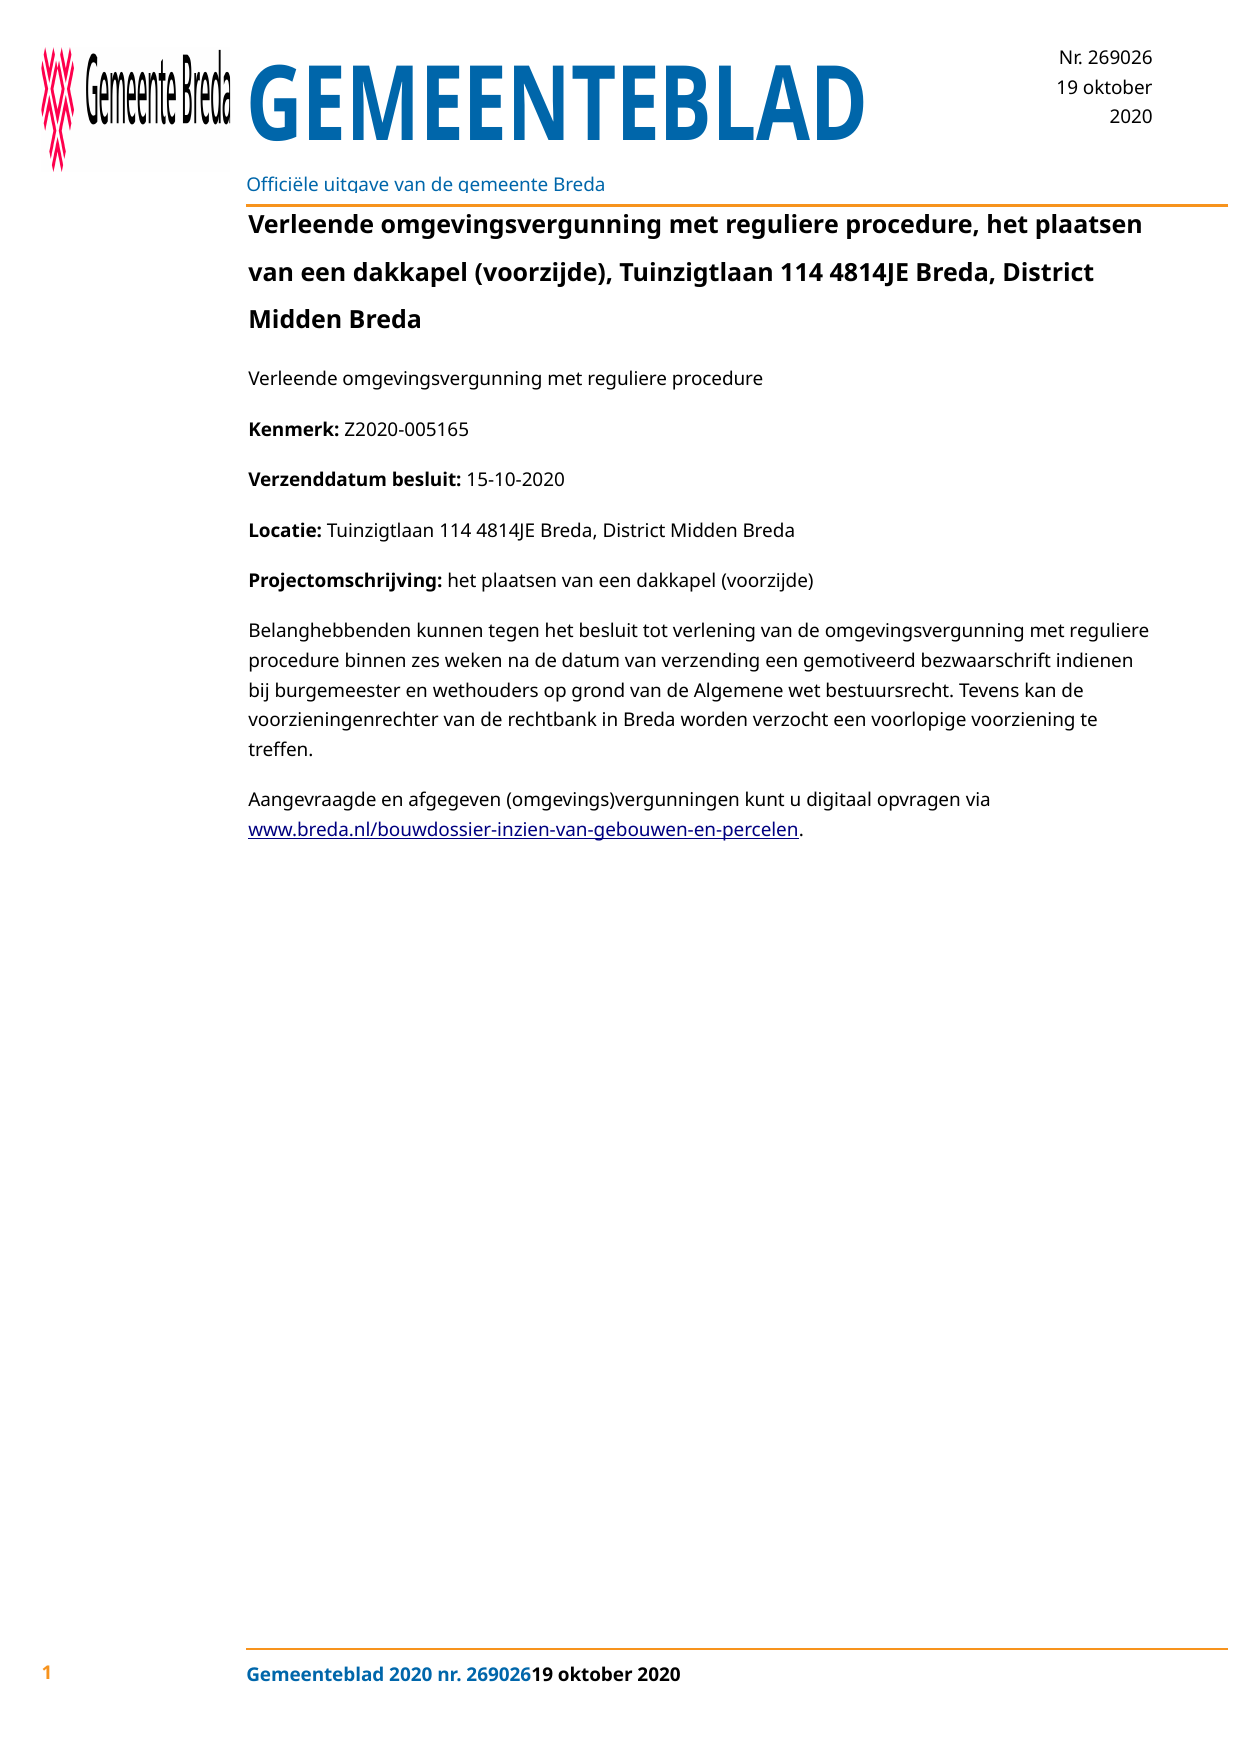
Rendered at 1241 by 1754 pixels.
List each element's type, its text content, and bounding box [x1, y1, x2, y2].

text Kenmerk: Z2020-005165 [248, 416, 1152, 442]
text Belanghebbenden kunnen tegen het besluit tot verlening van de omgevingsvergunning met reguliere procedure binnen zes weken na de datum van verzending een gemotiveerd bezwaarschrift indienen bij burgemeester en wethouders op grond van de Algemene wet bestuursrecht. Tevens kan de voorzieningenrechter van de rechtbank in Breda worden verzocht een voorlopige voorziening te treffen. [248, 618, 1152, 762]
text Verleende omgevingsvergunning met reguliere procedure [248, 366, 1152, 391]
text Verzenddatum besluit: 15-10-2020 [248, 466, 1152, 492]
text Verleende omgevingsvergunning met reguliere procedure, het plaatsen van een dakkapel (voorzijde), Tuinzigtlaan 114 4814JE Breda, District Midden Breda [248, 207, 1152, 336]
text Locatie: Tuinzigtlaan 114 4814JE Breda, District Midden Breda [248, 517, 1152, 542]
picture [41, 47, 231, 172]
text Aangevraagde en afgegeven (omgevings)vergunningen kunt u digitaal opvragen via www.breda.nl/bouwdossier-inzien-van-gebouwen-en-percelen. [248, 786, 1152, 842]
text Projectomschrijving: het plaatsen van een dakkapel (voorzijde) [248, 567, 1152, 593]
